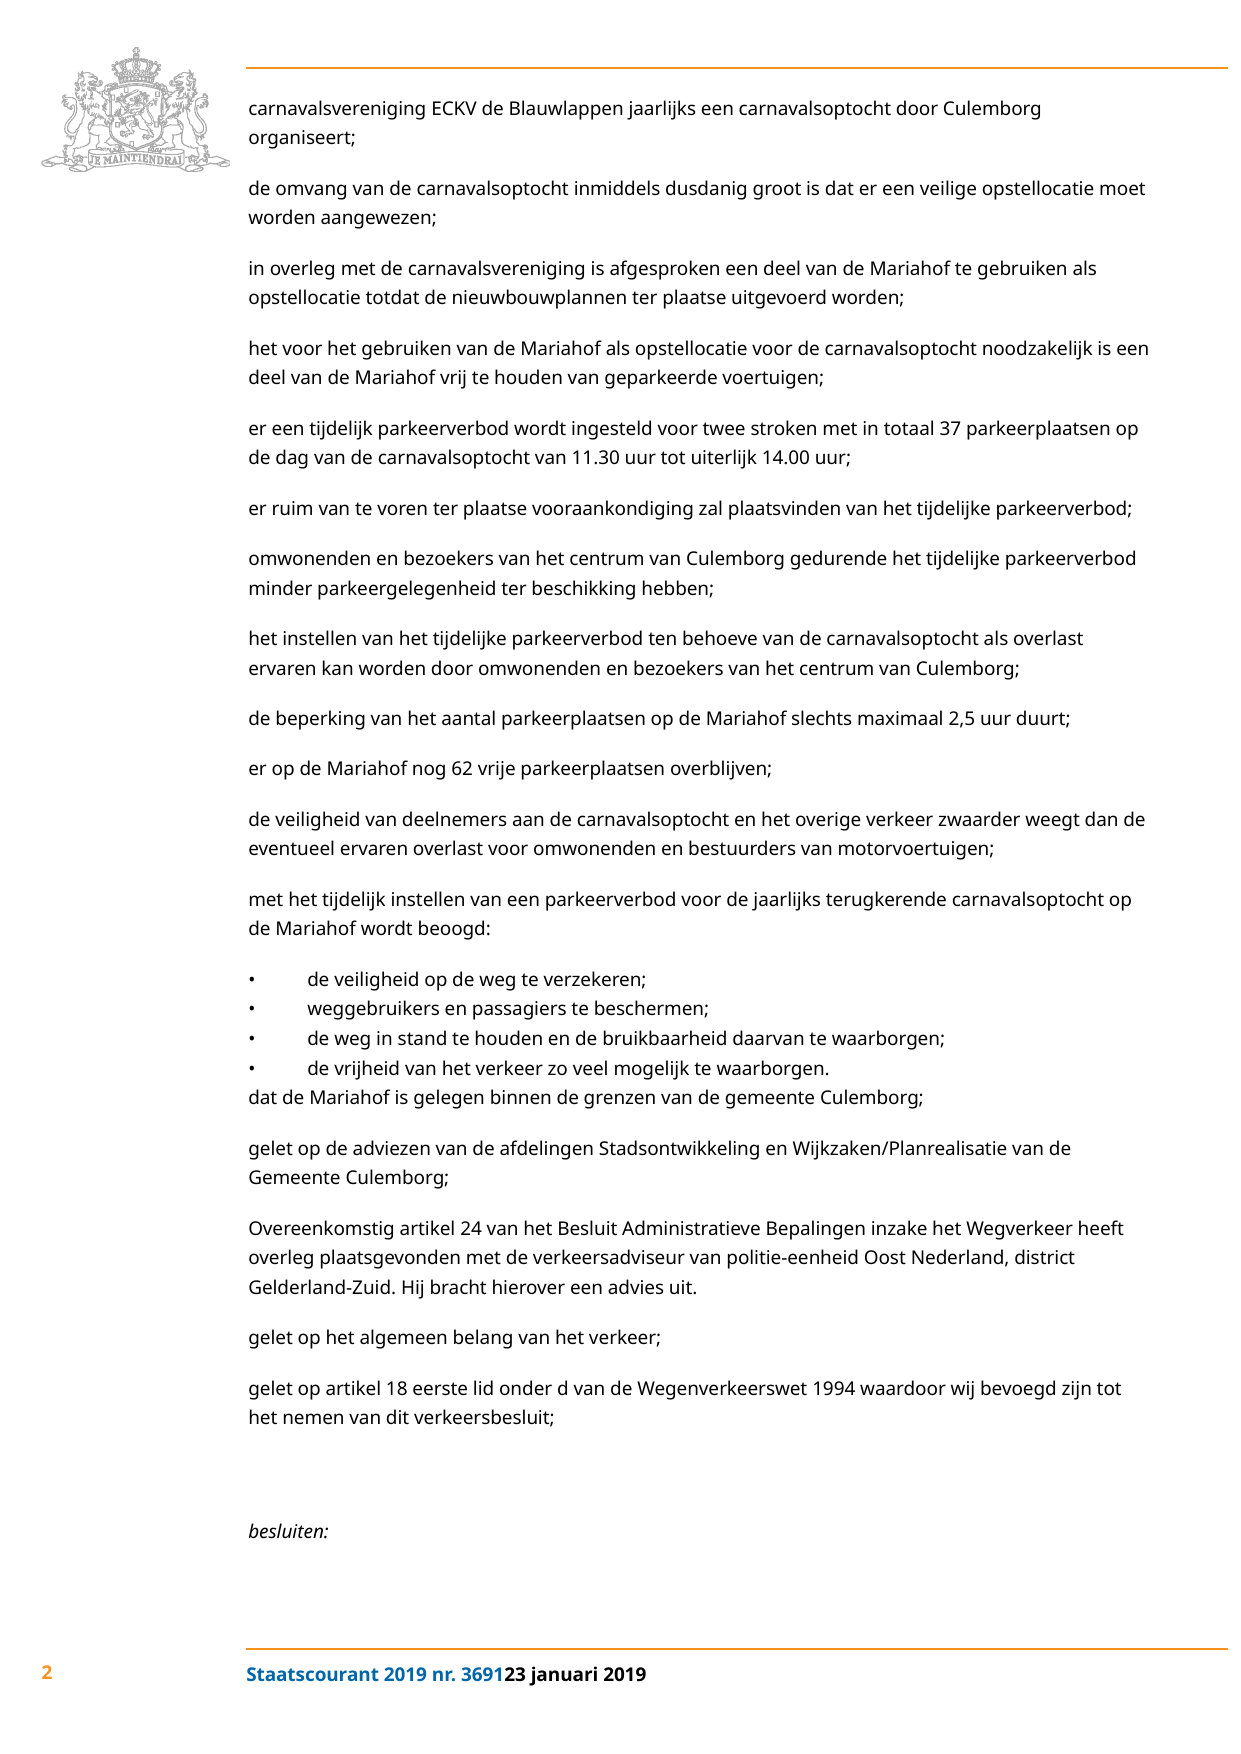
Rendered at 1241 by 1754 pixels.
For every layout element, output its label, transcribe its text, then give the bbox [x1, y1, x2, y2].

picture [41, 47, 231, 172]
list de veiligheid op de weg te verzekeren; [248, 966, 1152, 992]
text met het tijdelijk instellen van een parkeerverbod voor de jaarlijks terugkerende carnavalsoptocht op de Mariahof wordt beoogd: [248, 886, 1152, 941]
text carnavalsvereniging ECKV de Blauwlappen jaarlijks een carnavalsoptocht door Culemborg organiseert; [248, 95, 1152, 150]
text er ruim van te voren ter plaatse vooraankondiging zal plaatsvinden van het tijdelijke parkeerverbod; [248, 495, 1152, 521]
text het voor het gebruiken van de Mariahof als opstellocatie voor de carnavalsoptocht noodzakelijk is een deel van de Mariahof vrij te houden van geparkeerde voertuigen; [248, 335, 1152, 390]
text Overeenkomstig artikel 24 van het Besluit Administratieve Bepalingen inzake het Wegverkeer heeft overleg plaatsgevonden met de verkeersadviseur van politie-eenheid Oost Nederland, district Gelderland-Zuid. Hij bracht hierover een advies uit. [248, 1215, 1152, 1300]
list de weg in stand te houden en de bruikbaarheid daarvan te waarborgen; [248, 1025, 1152, 1051]
text de veiligheid van deelnemers aan de carnavalsoptocht en het overige verkeer zwaarder weegt dan de eventueel ervaren overlast voor omwonenden en bestuurders van motorvoertuigen; [248, 806, 1152, 861]
text gelet op de adviezen van de afdelingen Stadsontwikkeling en Wijkzaken/Planrealisatie van de Gemeente Culemborg; [248, 1135, 1152, 1190]
text het instellen van het tijdelijke parkeerverbod ten behoeve van de carnavalsoptocht als overlast ervaren kan worden door omwonenden en bezoekers van het centrum van Culemborg; [248, 625, 1152, 681]
text er een tijdelijk parkeerverbod wordt ingesteld voor twee stroken met in totaal 37 parkeerplaatsen op de dag van de carnavalsoptocht van 11.30 uur tot uiterlijk 14.00 uur; [248, 415, 1152, 470]
text in overleg met de carnavalsvereniging is afgesproken een deel van de Mariahof te gebruiken als opstellocatie totdat de nieuwbouwplannen ter plaatse uitgevoerd worden; [248, 255, 1152, 310]
text besluiten: [248, 1519, 1152, 1544]
text de omvang van de carnavalsoptocht inmiddels dusdanig groot is dat er een veilige opstellocatie moet worden aangewezen; [248, 175, 1152, 230]
list de vrijheid van het verkeer zo veel mogelijk te waarborgen. [248, 1055, 1152, 1081]
list weggebruikers en passagiers te beschermen; [248, 996, 1152, 1021]
text dat de Mariahof is gelegen binnen de grenzen van de gemeente Culemborg; [248, 1084, 1152, 1110]
text gelet op het algemeen belang van het verkeer; [248, 1324, 1152, 1350]
text er op de Mariahof nog 62 vrije parkeerplaatsen overblijven; [248, 756, 1152, 781]
text gelet op artikel 18 eerste lid onder d van de Wegenverkeerswet 1994 waardoor wij bevoegd zijn tot het nemen van dit verkeersbesluit; [248, 1375, 1152, 1430]
text de beperking van het aantal parkeerplaatsen op de Mariahof slechts maximaal 2,5 uur duurt; [248, 705, 1152, 731]
text omwonenden en bezoekers van het centrum van Culemborg gedurende het tijdelijke parkeerverbod minder parkeergelegenheid ter beschikking hebben; [248, 545, 1152, 601]
